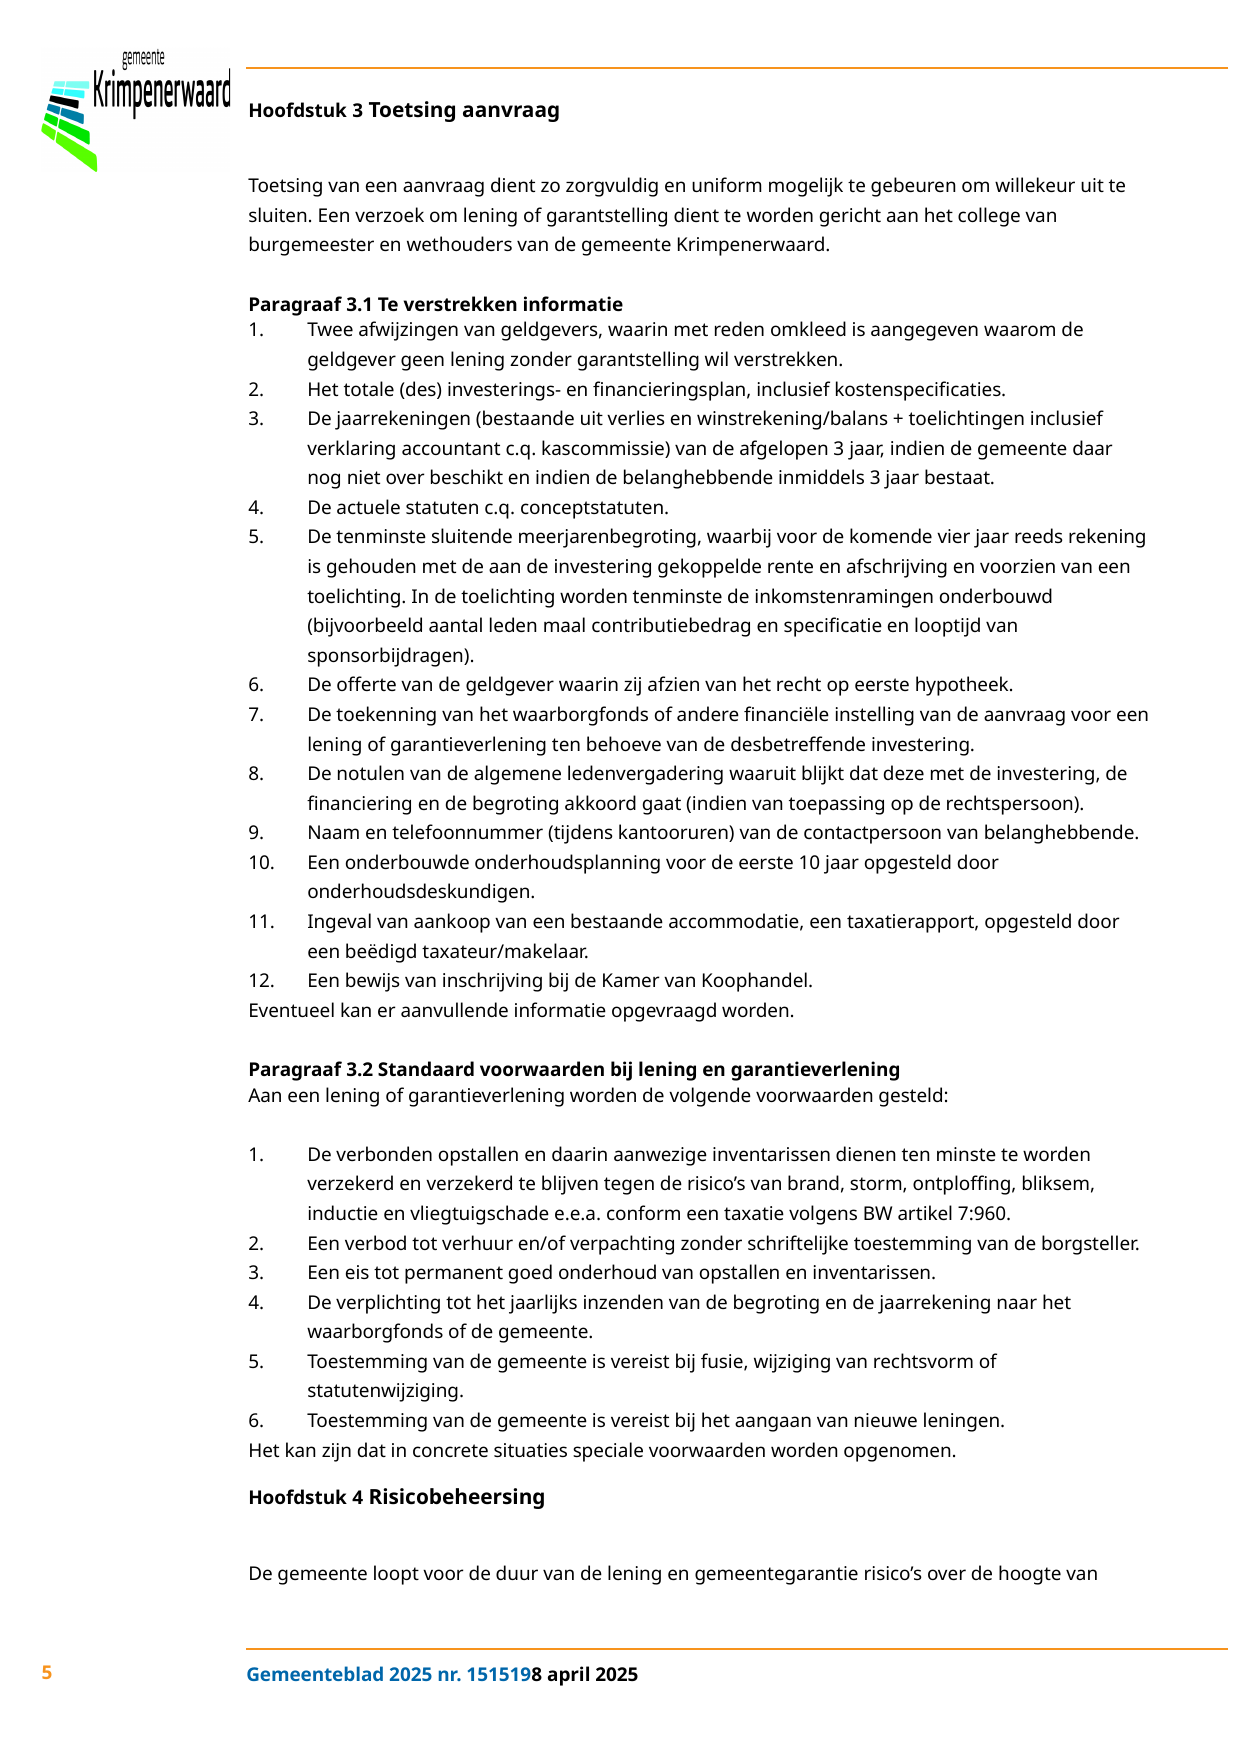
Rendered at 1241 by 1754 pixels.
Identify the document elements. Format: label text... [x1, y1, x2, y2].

text Het kan zijn dat in concrete situaties speciale voorwaarden worden opgenomen. [248, 1437, 1152, 1463]
picture [41, 47, 231, 172]
list Een bewijs van inschrijving bij de Kamer van Koophandel. [248, 967, 1152, 993]
list De toekenning van het waarborgfonds of andere financiële instelling van de aanvraag voor een lening of garantieverlening ten behoeve van de desbetreffende investering. [248, 701, 1152, 756]
list Het totale (des) investerings- en financieringsplan, inclusief kostenspecificaties. [248, 376, 1152, 401]
text Hoofdstuk 3 Toetsing aanvraag [248, 95, 1152, 123]
list De offerte van de geldgever waarin zij afzien van het recht op eerste hypotheek. [248, 672, 1152, 697]
list Twee afwijzingen van geldgevers, waarin met reden omkleed is aangegeven waarom de geldgever geen lening zonder garantstelling wil verstrekken. [248, 317, 1152, 372]
text Aan een lening of garantieverlening worden de volgende voorwaarden gesteld: [248, 1082, 1152, 1108]
text Eventueel kan er aanvullende informatie opgevraagd worden. [248, 997, 1152, 1023]
list Toestemming van de gemeente is vereist bij het aangaan van nieuwe leningen. [248, 1407, 1152, 1433]
list De verplichting tot het jaarlijks inzenden van de begroting en de jaarrekening naar het waarborgfonds of de gemeente. [248, 1289, 1152, 1344]
text Toetsing van een aanvraag dient zo zorgvuldig en uniform mogelijk te gebeuren om willekeur uit te sluiten. Een verzoek om lening of garantstelling dient te worden gericht aan het college van burgemeester en wethouders van de gemeente Krimpenerwaard. [248, 172, 1152, 257]
list De verbonden opstallen en daarin aanwezige inventarissen dienen ten minste te worden verzekerd en verzekerd te blijven tegen de risico’s van brand, storm, ontploffing, bliksem, inductie en vliegtuigschade e.e.a. conform een taxatie volgens BW artikel 7:960. [248, 1141, 1152, 1226]
list Ingeval van aankoop van een bestaande accommodatie, een taxatierapport, opgesteld door een beëdigd taxateur/makelaar. [248, 908, 1152, 963]
list Een onderbouwde onderhoudsplanning voor de eerste 10 jaar opgesteld door onderhoudsdeskundigen. [248, 849, 1152, 904]
list De tenminste sluitende meerjarenbegroting, waarbij voor de komende vier jaar reeds rekening is gehouden met de aan de investering gekoppelde rente en afschrijving en voorzien van een toelichting. In de toelichting worden tenminste de inkomstenramingen onderbouwd (bijvoorbeeld aantal leden maal contributiebedrag en specificatie en looptijd van sponsorbijdragen). [248, 524, 1152, 668]
text Hoofdstuk 4 Risicobeheersing [248, 1482, 1152, 1511]
text Paragraaf 3.2 Standaard voorwaarden bij lening en garantieverlening [248, 1056, 1152, 1082]
list Een verbod tot verhuur en/of verpachting zonder schriftelijke toestemming van de borgsteller. [248, 1230, 1152, 1256]
list De actuele statuten c.q. conceptstatuten. [248, 494, 1152, 520]
list De notulen van de algemene ledenvergadering waaruit blijkt dat deze met de investering, de financiering en de begroting akkoord gaat (indien van toepassing op de rechtspersoon). [248, 760, 1152, 816]
list De jaarrekeningen (bestaande uit verlies en winstrekening/balans + toelichtingen inclusief verklaring accountant c.q. kascommissie) van de afgelopen 3 jaar, indien de gemeente daar nog niet over beschikt en indien de belanghebbende inmiddels 3 jaar bestaat. [248, 405, 1152, 490]
text De gemeente loopt voor de duur van de lening en gemeentegarantie risico’s over de hoogte van [248, 1560, 1152, 1586]
list Toestemming van de gemeente is vereist bij fusie, wijziging van rechtsvorm of statutenwijziging. [248, 1348, 1152, 1403]
list Een eis tot permanent goed onderhoud van opstallen en inventarissen. [248, 1259, 1152, 1285]
text Paragraaf 3.1 Te verstrekken informatie [248, 291, 1152, 317]
list Naam en telefoonnummer (tijdens kantooruren) van de contactpersoon van belanghebbende. [248, 819, 1152, 845]
